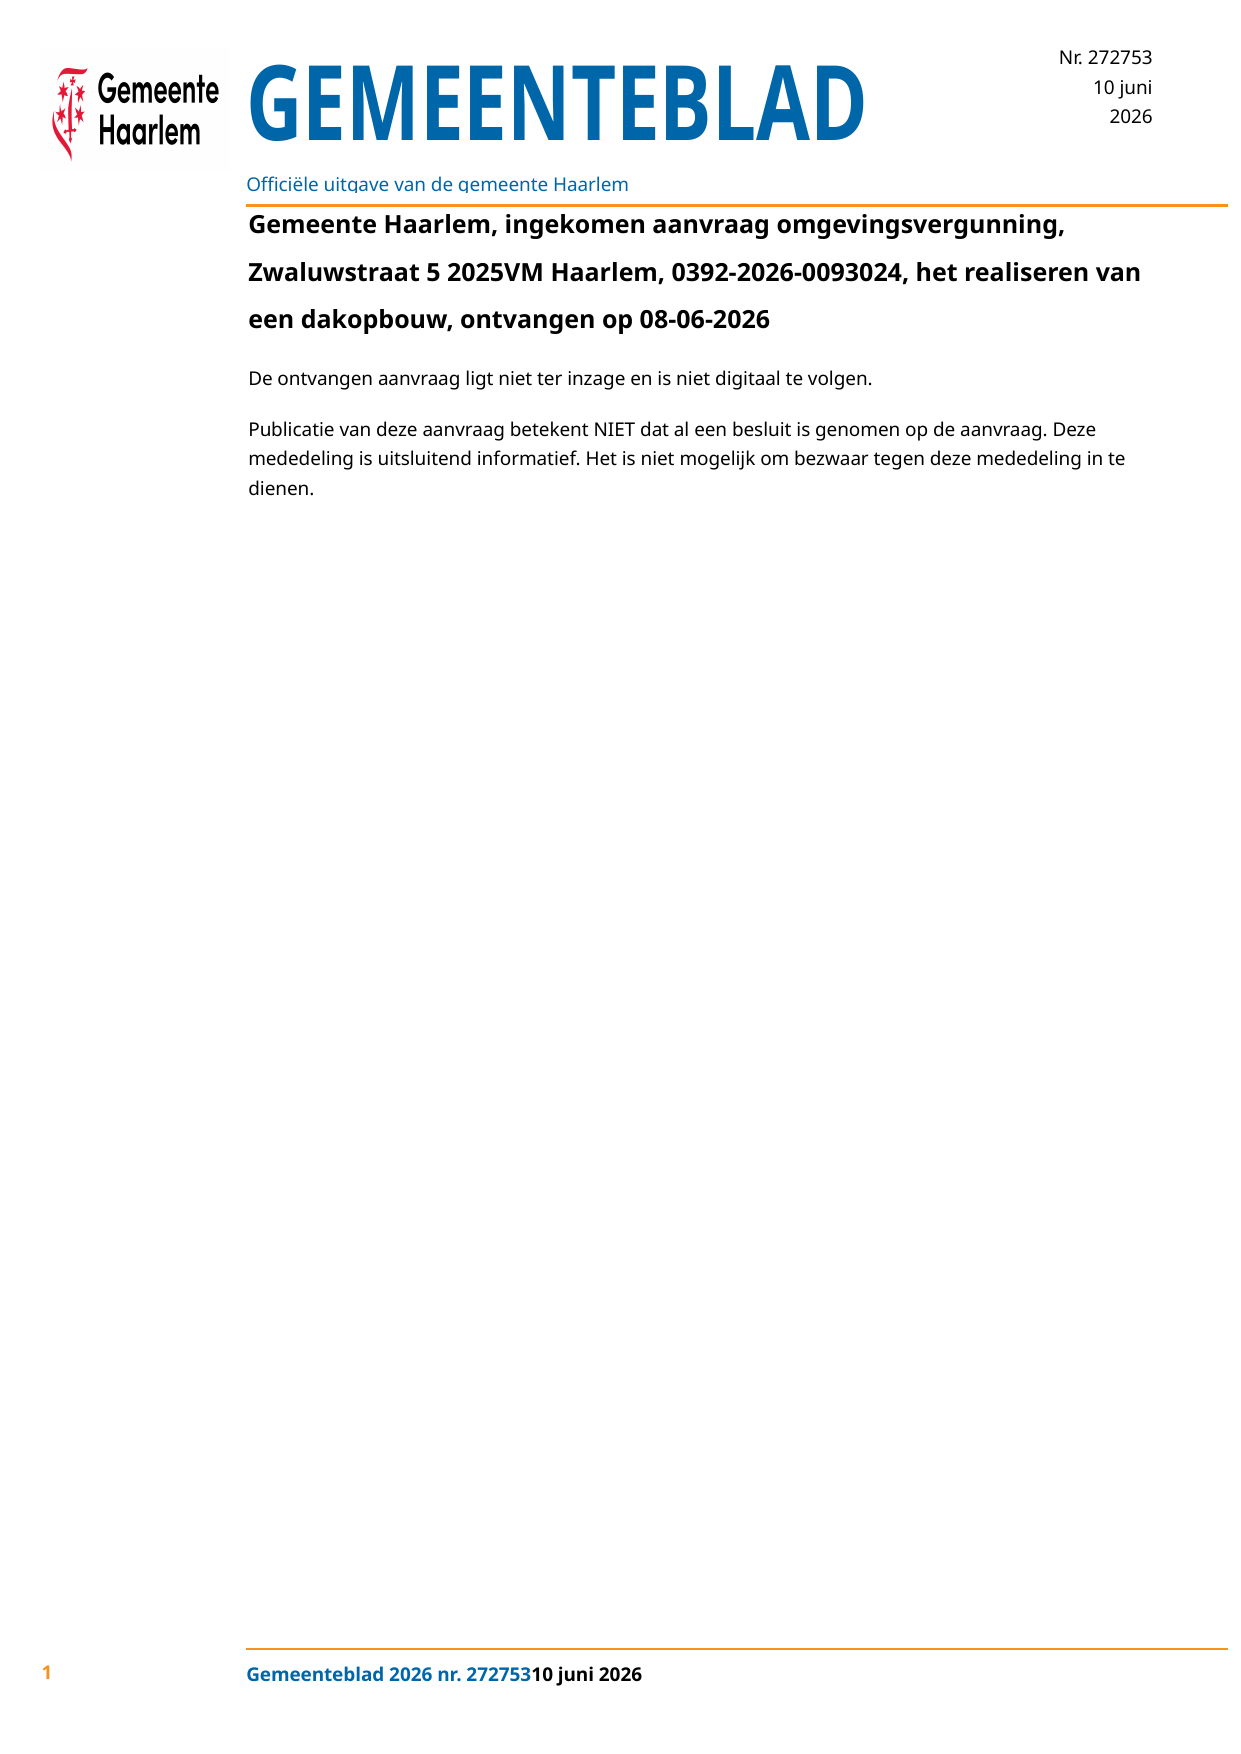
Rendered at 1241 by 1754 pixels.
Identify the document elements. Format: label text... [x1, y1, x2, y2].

text De ontvangen aanvraag ligt niet ter inzage en is niet digitaal te volgen. [248, 366, 1152, 391]
picture [41, 47, 231, 172]
text Publicatie van deze aanvraag betekent NIET dat al een besluit is genomen op de aanvraag. Deze mededeling is uitsluitend informatief. Het is niet mogelijk om bezwaar tegen deze mededeling in te dienen. [248, 416, 1152, 501]
text Gemeente Haarlem, ingekomen aanvraag omgevingsvergunning, Zwaluwstraat 5 2025VM Haarlem, 0392-2026-0093024, het realiseren van een dakopbouw, ontvangen op 08-06-2026 [248, 207, 1152, 336]
